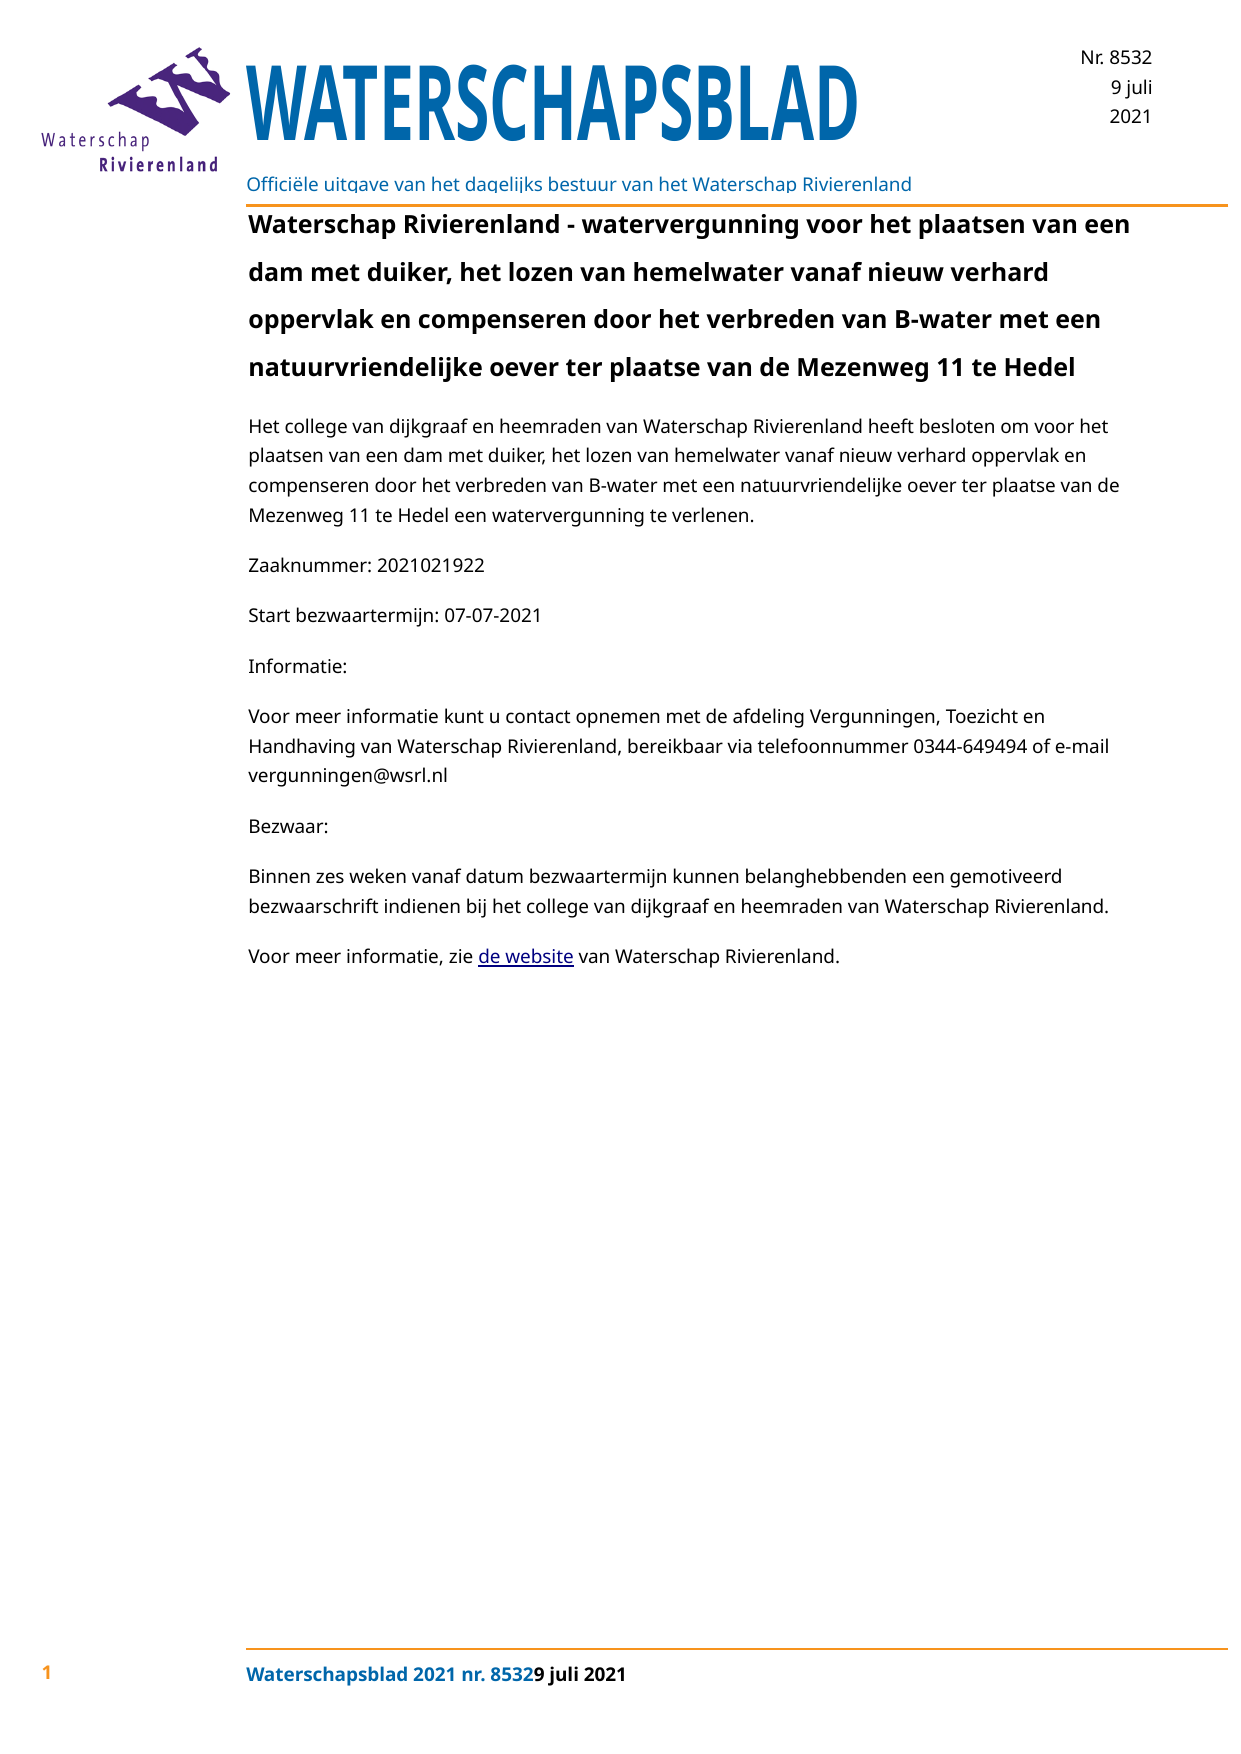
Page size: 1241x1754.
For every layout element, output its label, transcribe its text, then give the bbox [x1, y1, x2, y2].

text Informatie: [248, 653, 1152, 679]
text Zaaknummer: 2021021922 [248, 552, 1152, 578]
text Bezwaar: [248, 813, 1152, 839]
text Voor meer informatie kunt u contact opnemen met de afdeling Vergunningen, Toezicht en Handhaving van Waterschap Rivierenland, bereikbaar via telefoonnummer 0344-649494 of e-mail vergunningen@wsrl.nl [248, 703, 1152, 788]
picture [41, 47, 231, 172]
text Waterschap Rivierenland - watervergunning voor het plaatsen van een dam met duiker, het lozen van hemelwater vanaf nieuw verhard oppervlak en compenseren door het verbreden van B-water met een natuurvriendelijke oever ter plaatse van de Mezenweg 11 te Hedel [248, 207, 1152, 384]
text Het college van dijkgraaf en heemraden van Waterschap Rivierenland heeft besloten om voor het plaatsen van een dam met duiker, het lozen van hemelwater vanaf nieuw verhard oppervlak en compenseren door het verbreden van B-water met een natuurvriendelijke oever ter plaatse van de Mezenweg 11 te Hedel een watervergunning te verlenen. [248, 413, 1152, 528]
text Voor meer informatie, zie de website van Waterschap Rivierenland. [248, 943, 1152, 969]
text Start bezwaartermijn: 07-07-2021 [248, 603, 1152, 628]
text Binnen zes weken vanaf datum bezwaartermijn kunnen belanghebbenden een gemotiveerd bezwaarschrift indienen bij het college van dijkgraaf en heemraden van Waterschap Rivierenland. [248, 863, 1152, 919]
